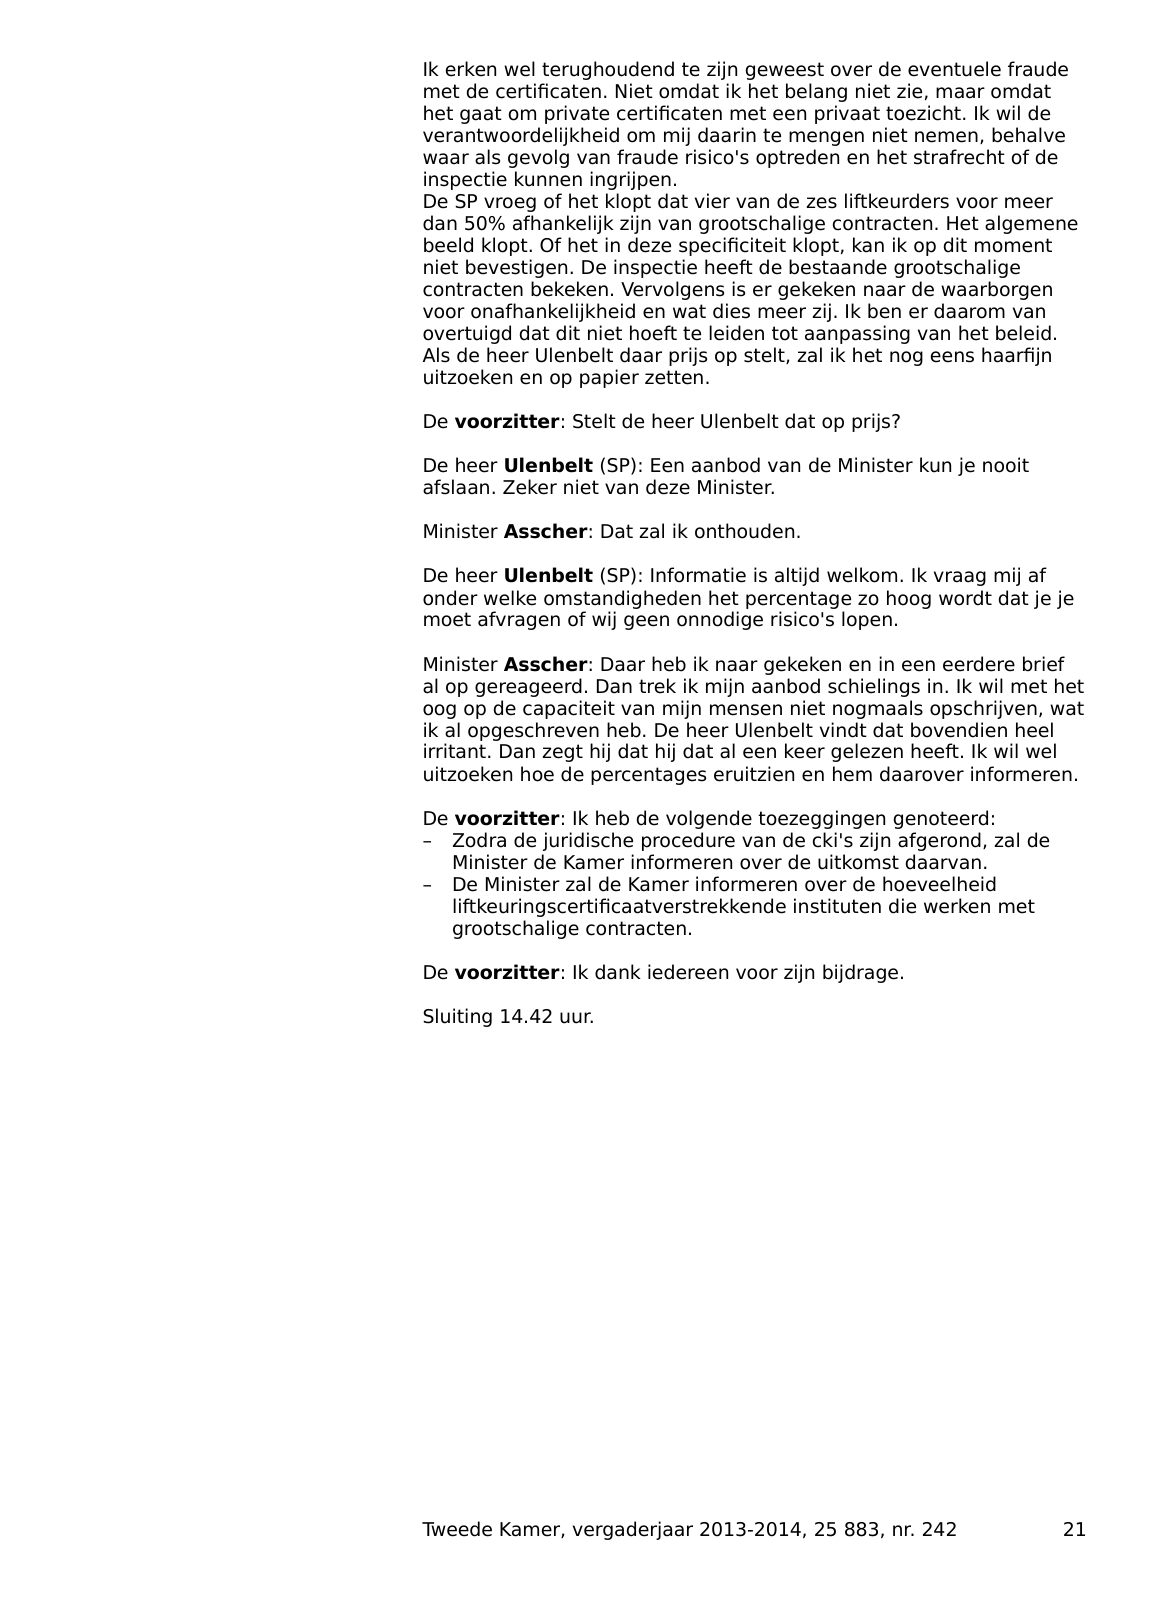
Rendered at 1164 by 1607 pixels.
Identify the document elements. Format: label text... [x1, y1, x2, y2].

text Ik erken wel terughoudend te zijn geweest over de eventuele fraude met de certificaten. Niet omdat ik het belang niet zie, maar omdat het gaat om private certificaten met een privaat toezicht. Ik wil de verantwoordelijkheid om mij daarin te mengen niet nemen, behalve waar als gevolg van fraude risico's optreden en het strafrecht of de inspectie kunnen ingrijpen. [422, 59, 1087, 191]
text Sluiting 14.42 uur. [422, 1006, 1087, 1028]
text De voorzitter: Ik dank iedereen voor zijn bijdrage. [422, 962, 1087, 984]
text De heer Ulenbelt (SP): Een aanbod van de Minister kun je nooit afslaan. Zeker niet van deze Minister. [422, 455, 1087, 499]
text – Zodra de juridische procedure van de cki's zijn afgerond, zal de Minister de Kamer informeren over de uitkomst daarvan. [422, 829, 1087, 873]
text De voorzitter: Stelt de heer Ulenbelt dat op prijs? [422, 411, 1087, 433]
text De SP vroeg of het klopt dat vier van de zes liftkeurders voor meer dan 50% afhankelijk zijn van grootschalige contracten. Het algemene beeld klopt. Of het in deze specificiteit klopt, kan ik op dit moment niet bevestigen. De inspectie heeft de bestaande grootschalige contracten bekeken. Vervolgens is er gekeken naar de waarborgen voor onafhankelijkheid en wat dies meer zij. Ik ben er daarom van overtuigd dat dit niet hoeft te leiden tot aanpassing van het beleid. Als de heer Ulenbelt daar prijs op stelt, zal ik het nog eens haarfijn uitzoeken en op papier zetten. [422, 191, 1087, 389]
text De voorzitter: Ik heb de volgende toezeggingen genoteerd: [422, 808, 1087, 829]
text De heer Ulenbelt (SP): Informatie is altijd welkom. Ik vraag mij af onder welke omstandigheden het percentage zo hoog wordt dat je je moet afvragen of wij geen onnodige risico's lopen. [422, 565, 1087, 631]
text – De Minister zal de Kamer informeren over de hoeveelheid liftkeuringscertificaatverstrekkende instituten die werken met grootschalige contracten. [422, 873, 1087, 939]
text Minister Asscher: Dat zal ik onthouden. [422, 521, 1087, 543]
text Minister Asscher: Daar heb ik naar gekeken en in een eerdere brief al op gereageerd. Dan trek ik mijn aanbod schielings in. Ik wil met het oog op de capaciteit van mijn mensen niet nogmaals opschrijven, wat ik al opgeschreven heb. De heer Ulenbelt vindt dat bovendien heel irritant. Dan zegt hij dat hij dat al een keer gelezen heeft. Ik wil wel uitzoeken hoe de percentages eruitzien en hem daarover informeren. [422, 653, 1087, 785]
